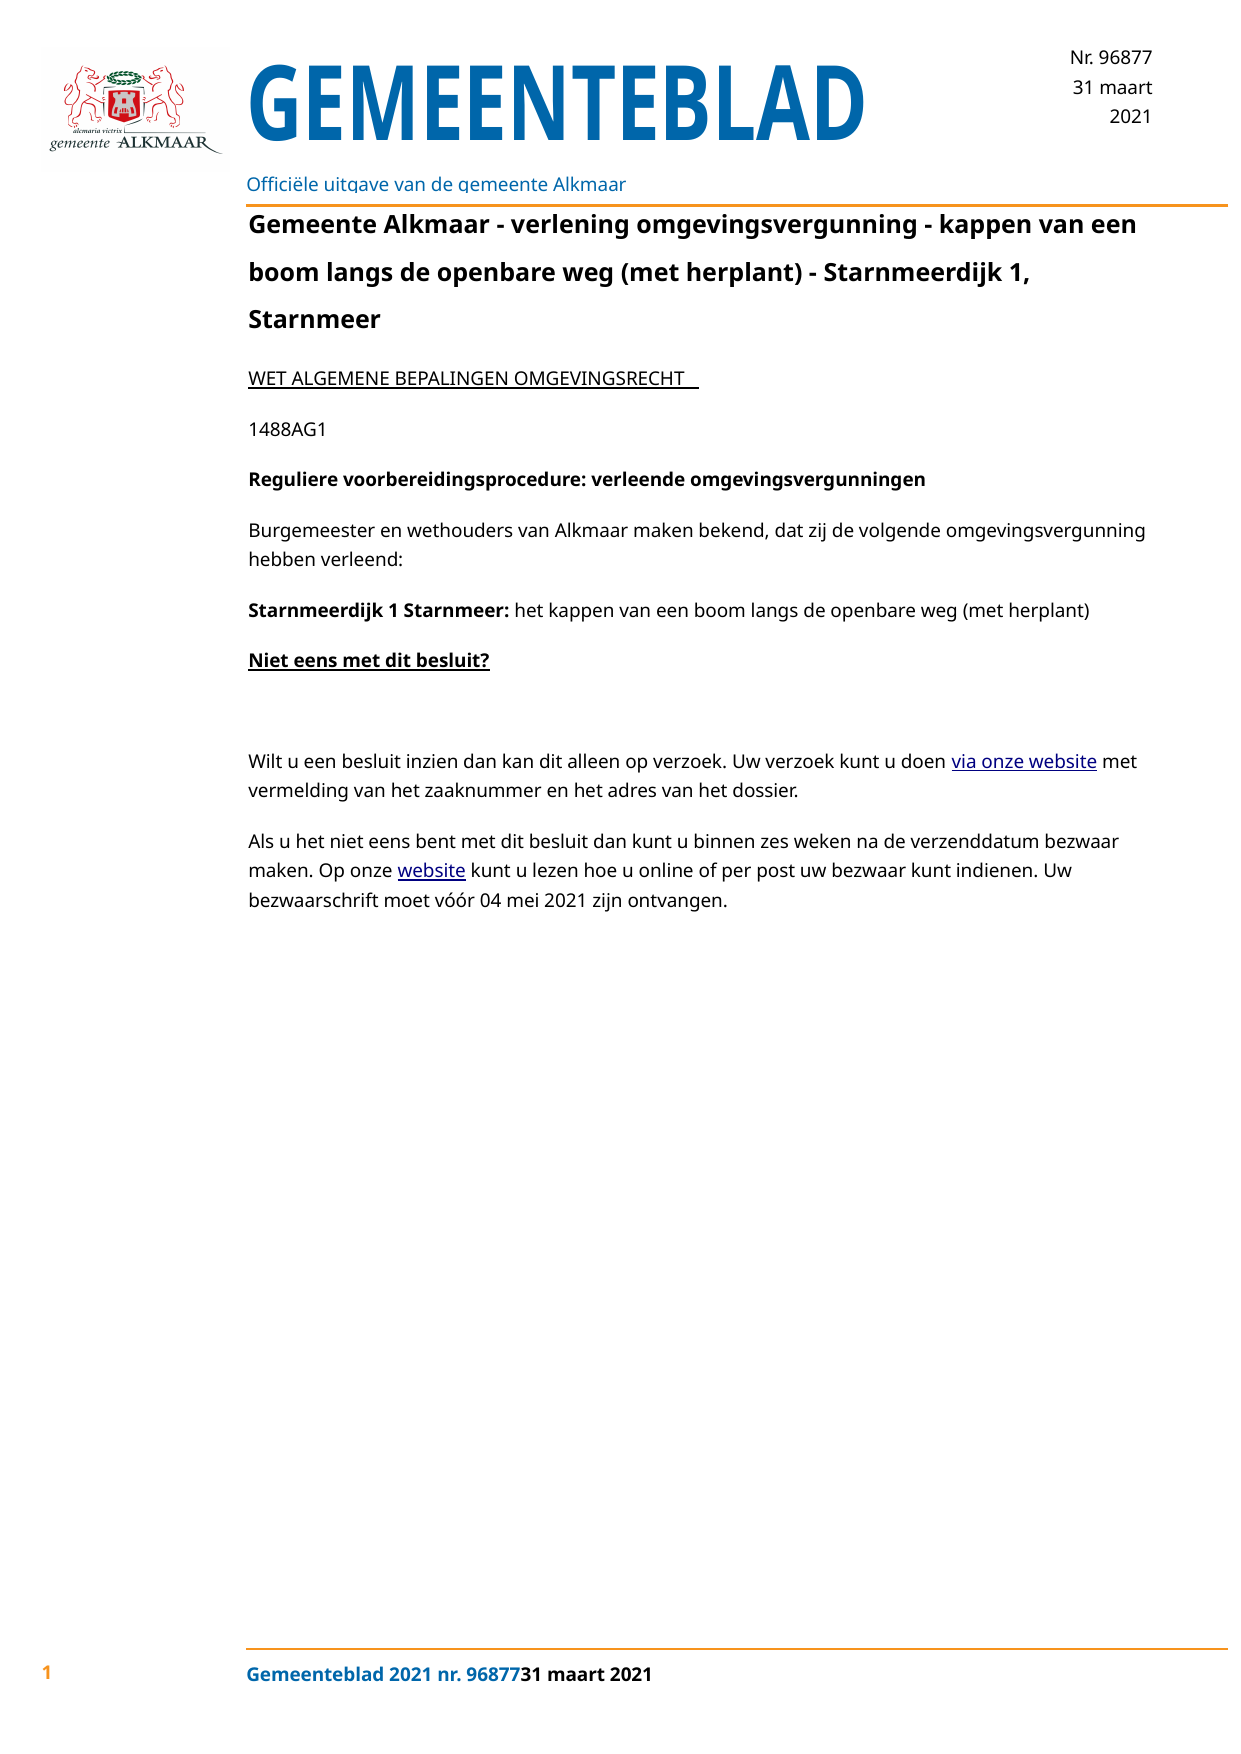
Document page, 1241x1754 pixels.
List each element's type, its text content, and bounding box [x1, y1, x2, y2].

text Wilt u een besluit inzien dan kan dit alleen op verzoek. Uw verzoek kunt u doen via onze website met vermelding van het zaaknummer en het adres van het dossier. [248, 748, 1152, 803]
text Gemeente Alkmaar - verlening omgevingsvergunning - kappen van een boom langs de openbare weg (met herplant) - Starnmeerdijk 1, Starnmeer [248, 207, 1152, 336]
picture [41, 47, 231, 172]
text WET ALGEMENE BEPALINGEN OMGEVINGSRECHT [248, 366, 1152, 391]
text 1488AG1 [248, 416, 1152, 442]
text Burgemeester en wethouders van Alkmaar maken bekend, dat zij de volgende omgevingsvergunning hebben verleend: [248, 517, 1152, 572]
text Reguliere voorbereidingsprocedure: verleende omgevingsvergunningen [248, 466, 1152, 492]
text Als u het niet eens bent met dit besluit dan kunt u binnen zes weken na de verzenddatum bezwaar maken. Op onze website kunt u lezen hoe u online of per post uw bezwaar kunt indienen. Uw bezwaarschrift moet vóór 04 mei 2021 zijn ontvangen. [248, 828, 1152, 913]
text Niet eens met dit besluit? [248, 647, 1152, 673]
text Starnmeerdijk 1 Starnmeer: het kappen van een boom langs de openbare weg (met herplant) [248, 597, 1152, 622]
